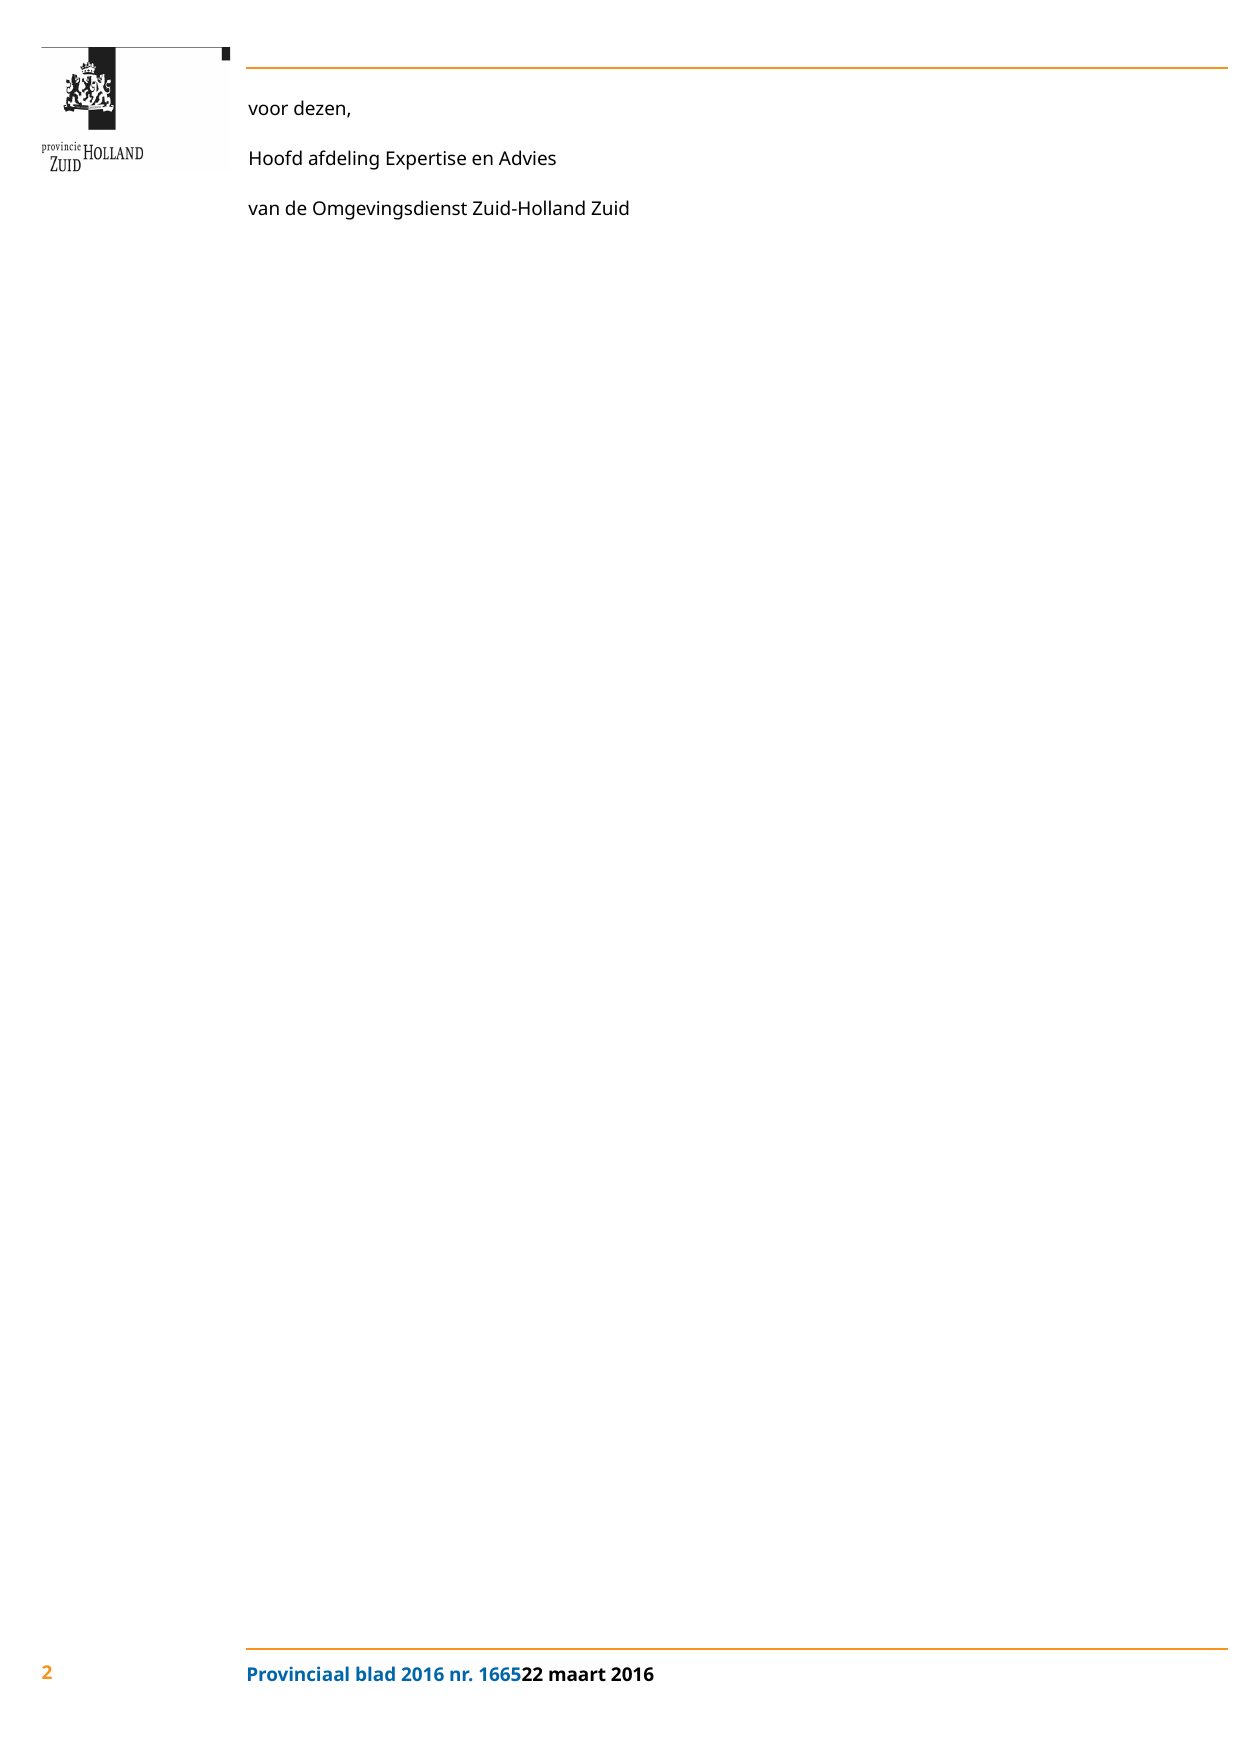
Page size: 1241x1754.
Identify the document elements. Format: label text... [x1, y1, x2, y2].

text van de Omgevingsdienst Zuid-Holland Zuid [248, 196, 1152, 221]
text voor dezen, [248, 95, 1152, 121]
picture [41, 47, 231, 172]
text Hoofd afdeling Expertise en Advies [248, 145, 1152, 171]
